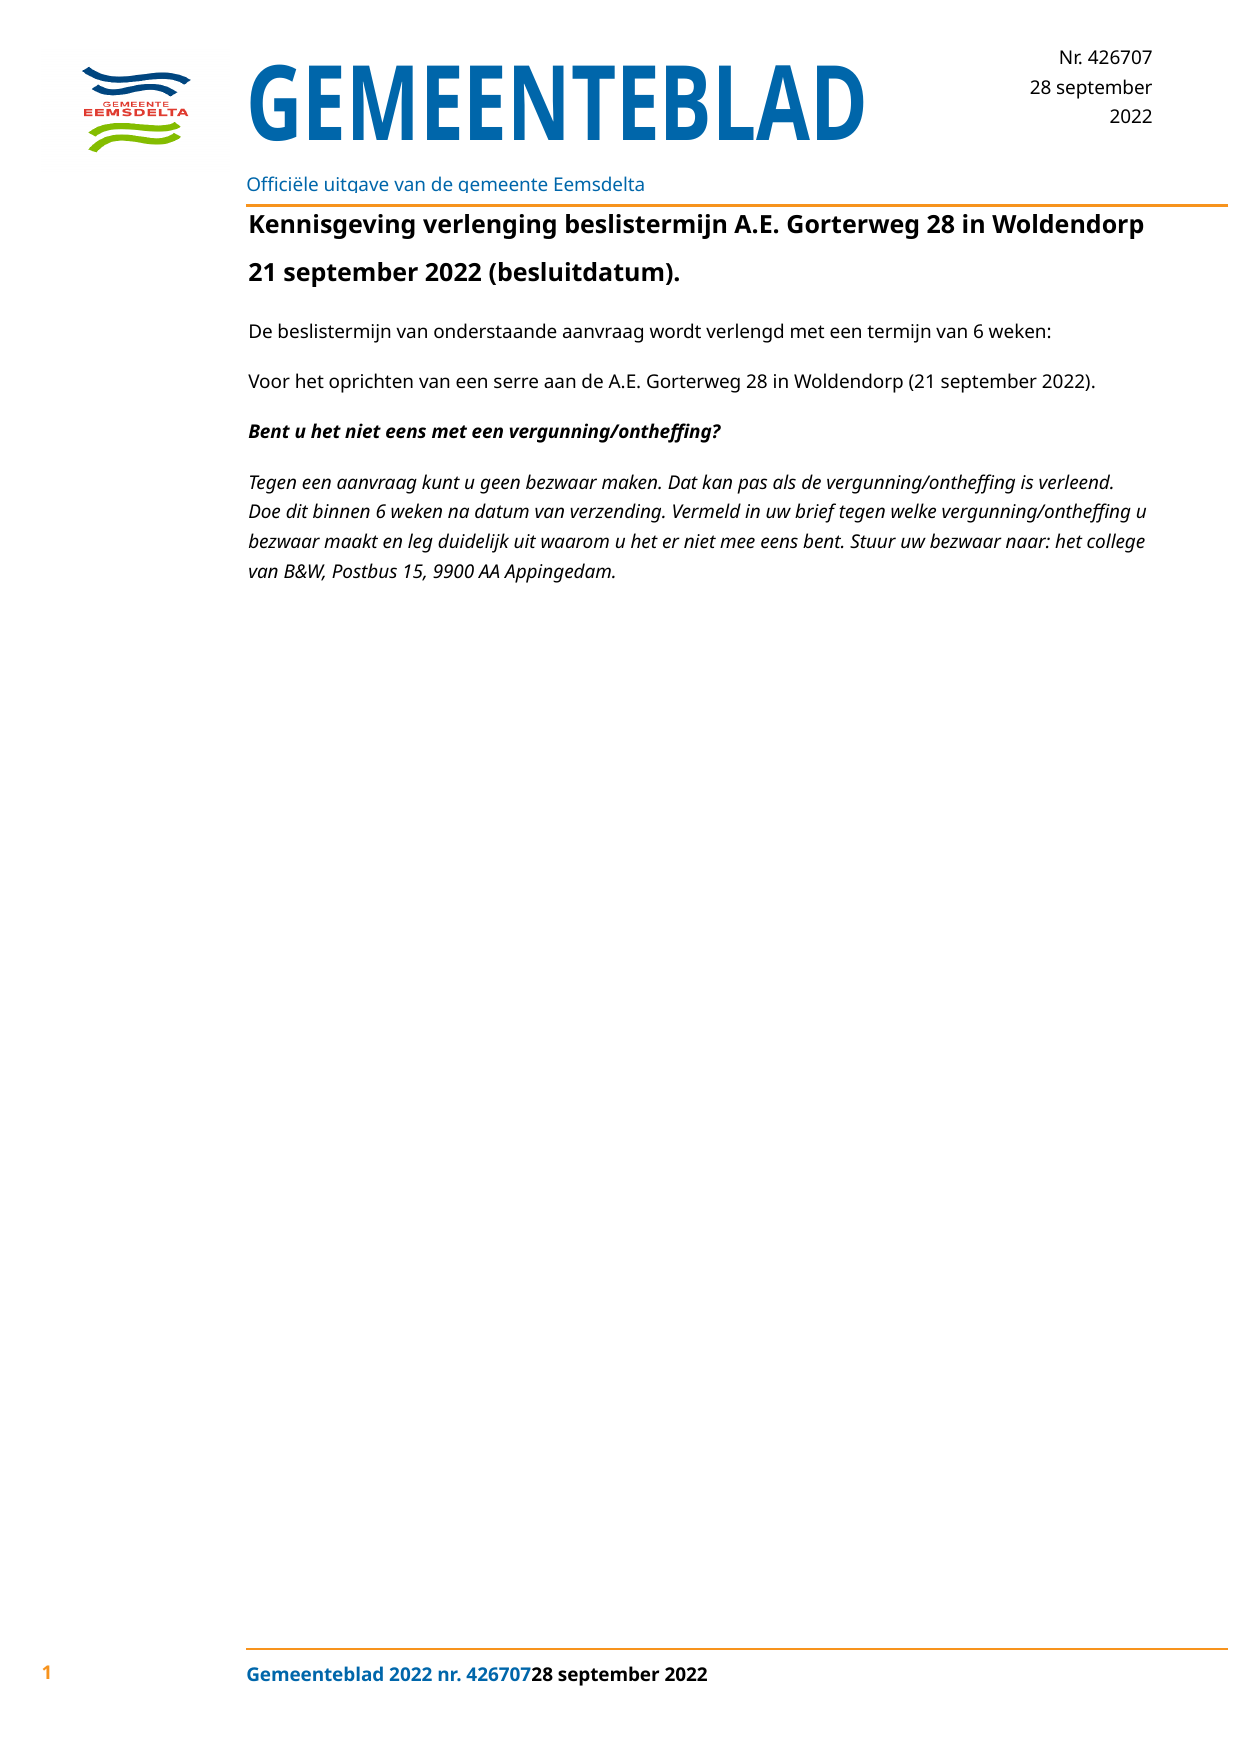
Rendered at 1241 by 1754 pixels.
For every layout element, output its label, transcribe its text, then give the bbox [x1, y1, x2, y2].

text Tegen een aanvraag kunt u geen bezwaar maken. Dat kan pas als de vergunning/ontheffing is verleend. Doe dit binnen 6 weken na datum van verzending. Vermeld in uw brief tegen welke vergunning/ontheffing u bezwaar maakt en leg duidelijk uit waarom u het er niet mee eens bent. Stuur uw bezwaar naar: het college van B&W, Postbus 15, 9900 AA Appingedam. [248, 469, 1152, 584]
picture [41, 47, 231, 172]
text De beslistermijn van onderstaande aanvraag wordt verlengd met een termijn van 6 weken: [248, 318, 1152, 344]
text Kennisgeving verlenging beslistermijn A.E. Gorterweg 28 in Woldendorp 21 september 2022 (besluitdatum). [248, 207, 1152, 288]
text Bent u het niet eens met een vergunning/ontheffing? [248, 419, 1152, 444]
text Voor het oprichten van een serre aan de A.E. Gorterweg 28 in Woldendorp (21 september 2022). [248, 368, 1152, 394]
